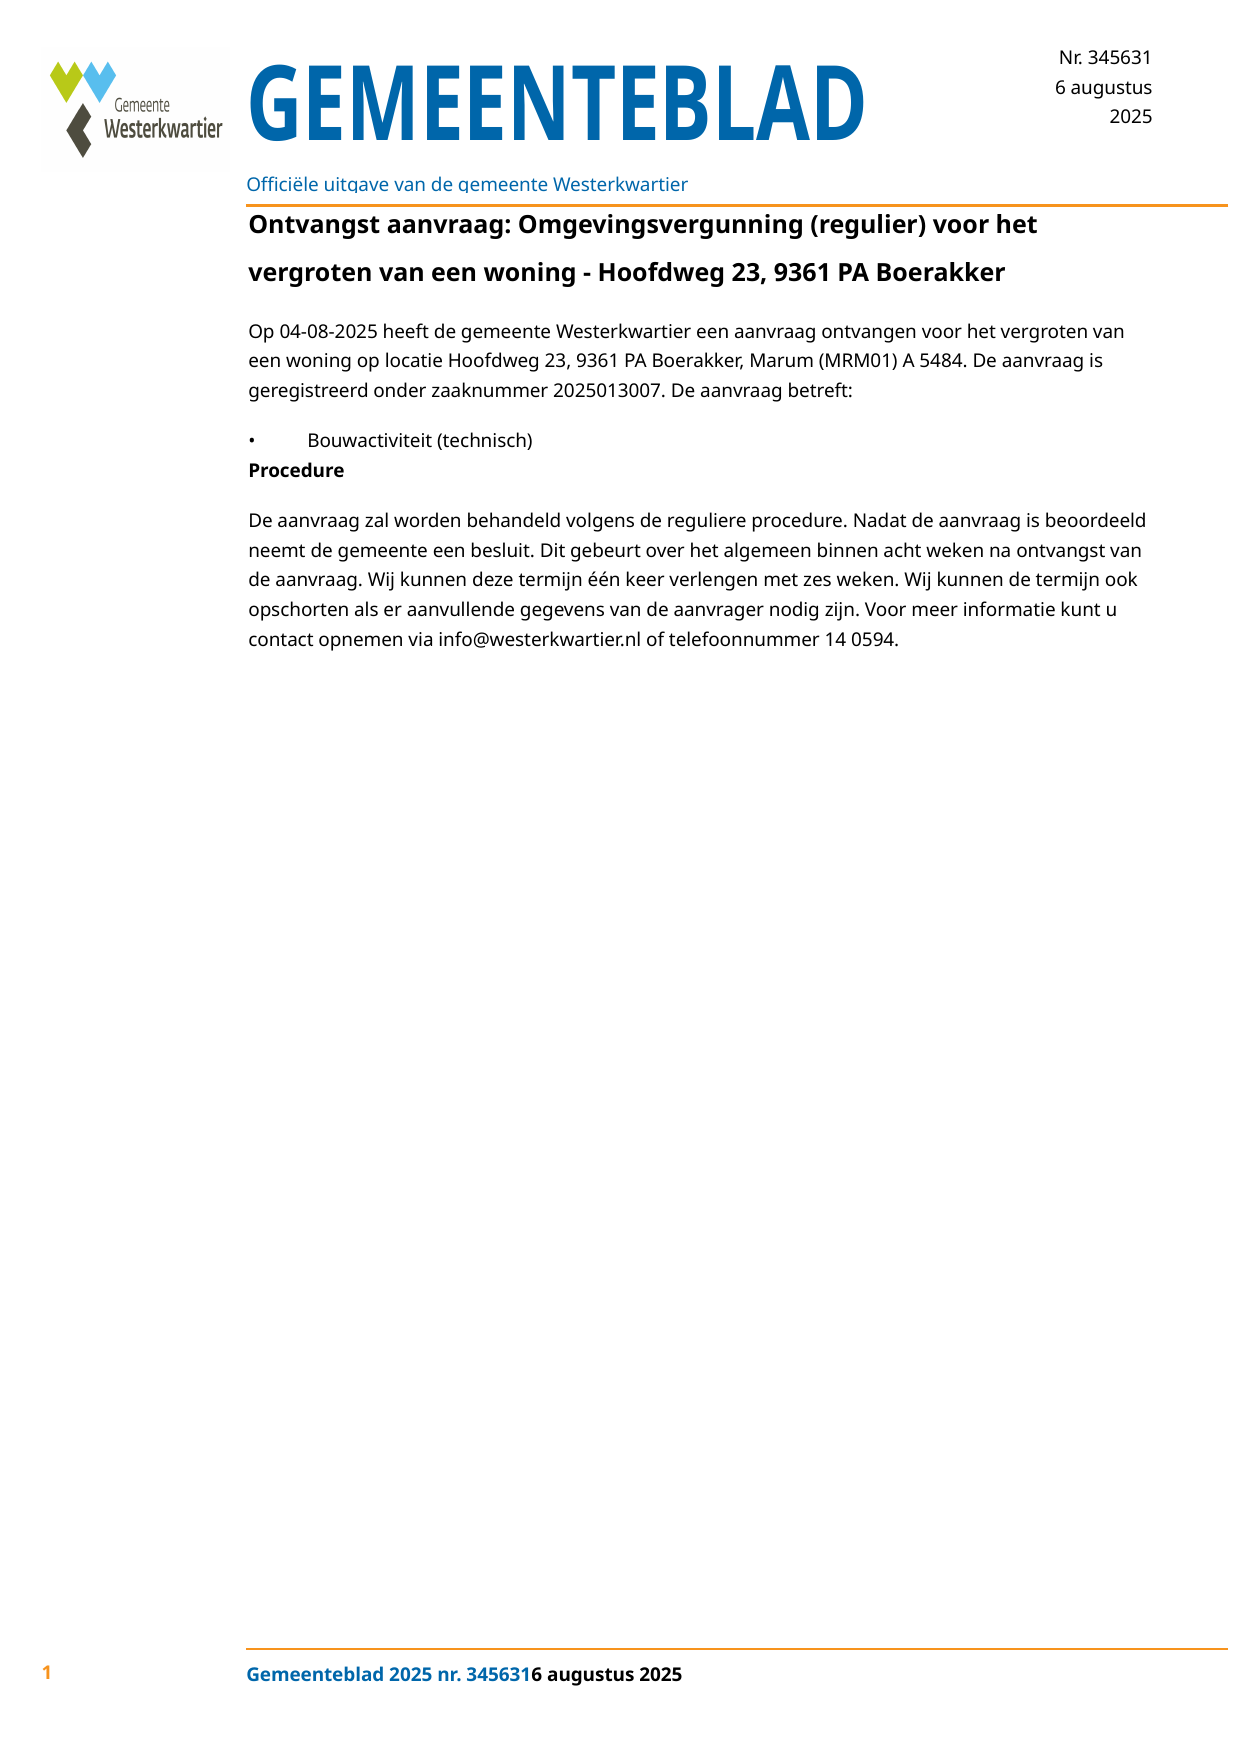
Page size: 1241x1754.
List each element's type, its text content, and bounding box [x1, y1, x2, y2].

picture [41, 47, 231, 172]
text Op 04-08-2025 heeft de gemeente Westerkwartier een aanvraag ontvangen voor het vergroten van een woning op locatie Hoofdweg 23, 9361 PA Boerakker, Marum (MRM01) A 5484. De aanvraag is geregistreerd onder zaaknummer 2025013007. De aanvraag betreft: [248, 318, 1152, 403]
text De aanvraag zal worden behandeld volgens de reguliere procedure. Nadat de aanvraag is beoordeeld neemt de gemeente een besluit. Dit gebeurt over het algemeen binnen acht weken na ontvangst van de aanvraag. Wij kunnen deze termijn één keer verlengen met zes weken. Wij kunnen de termijn ook opschorten als er aanvullende gegevens van de aanvrager nodig zijn. Voor meer informatie kunt u contact opnemen via info@westerkwartier.nl of telefoonnummer 14 0594. [248, 507, 1152, 652]
text Procedure [248, 457, 1152, 483]
list Bouwactiviteit (technisch) [248, 427, 1152, 453]
text Ontvangst aanvraag: Omgevingsvergunning (regulier) voor het vergroten van een woning - Hoofdweg 23, 9361 PA Boerakker [248, 207, 1152, 288]
